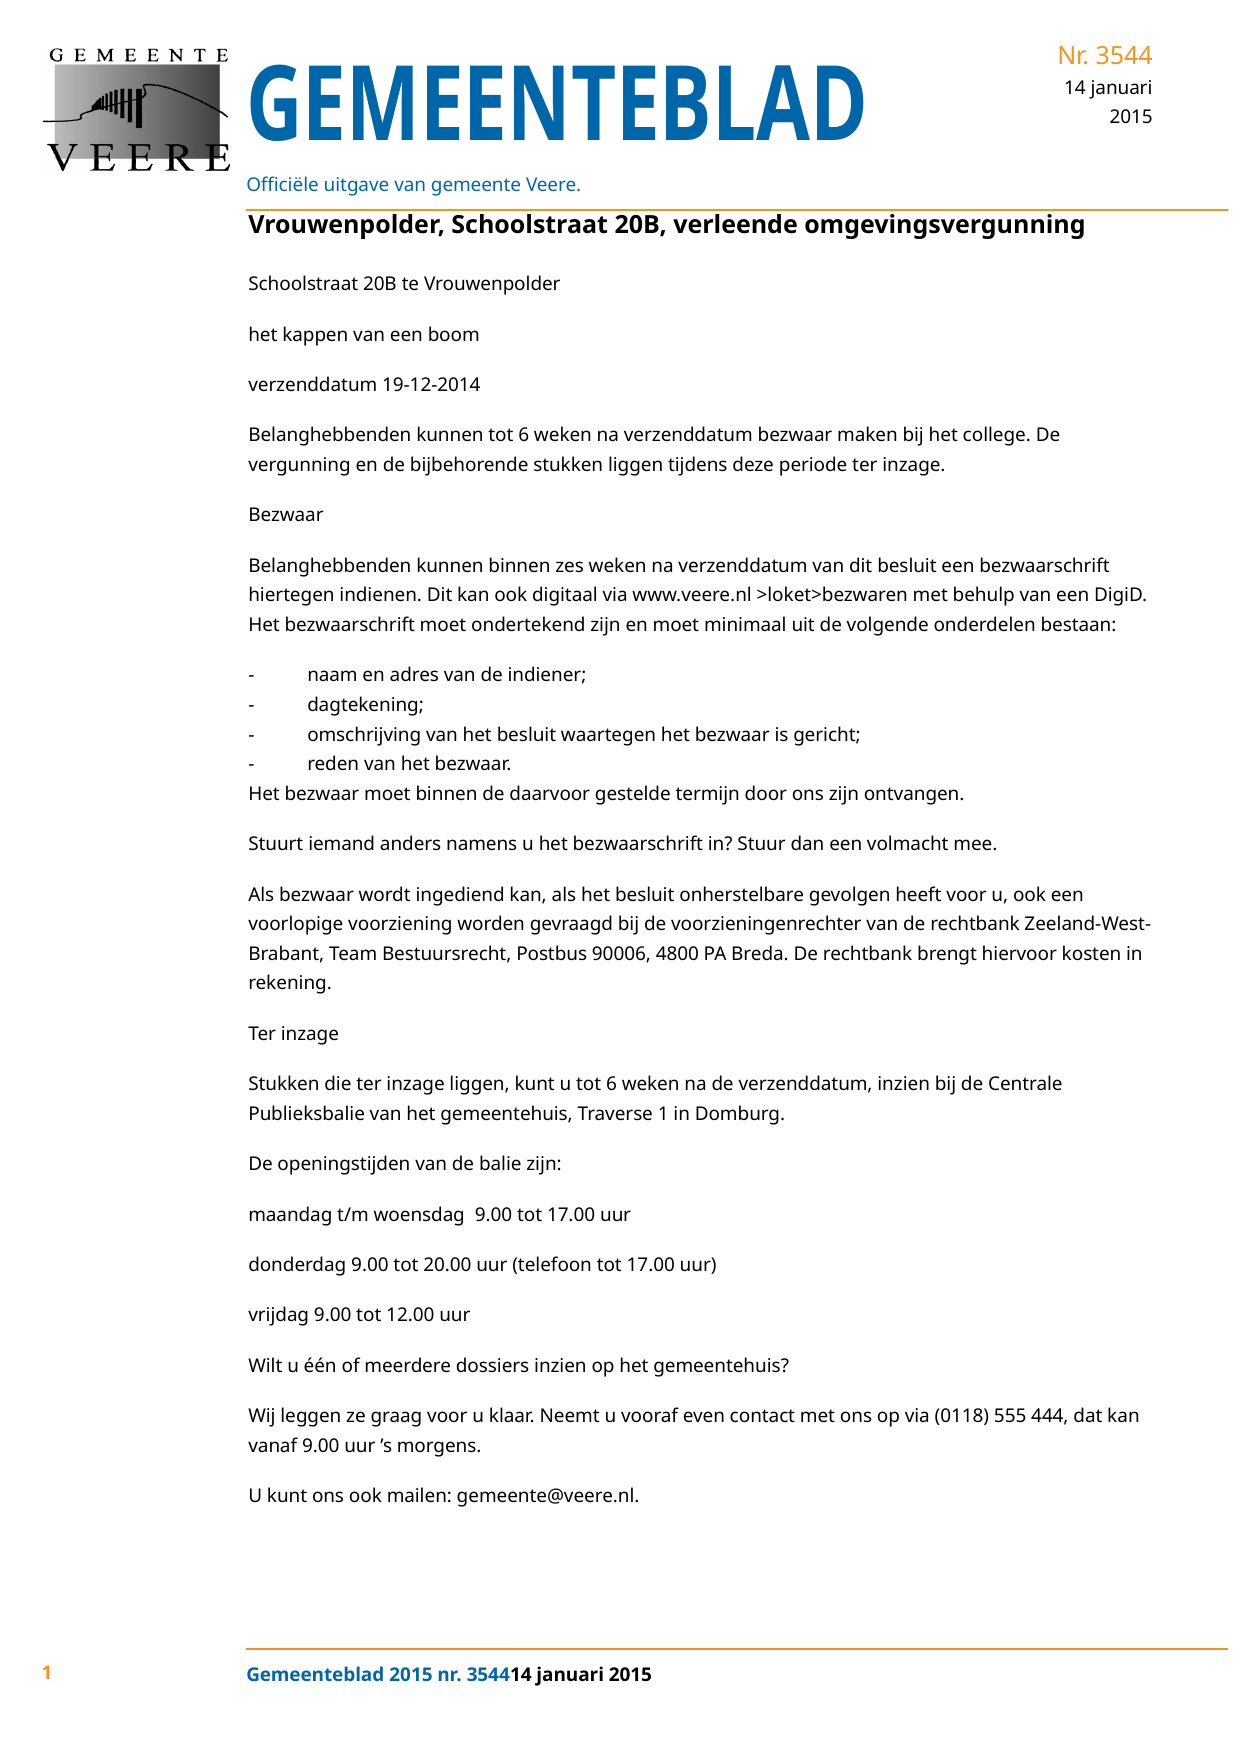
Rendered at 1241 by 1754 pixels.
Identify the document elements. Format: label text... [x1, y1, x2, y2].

text Vrouwenpolder, Schoolstraat 20B, verleende omgevingsvergunning [248, 211, 1152, 241]
text verzenddatum 19-12-2014 [248, 371, 1152, 397]
text Bezwaar [248, 502, 1152, 527]
text Belanghebbenden kunnen binnen zes weken na verzenddatum van dit besluit een bezwaarschrift hiertegen indienen. Dit kan ook digitaal via www.veere.nl >loket>bezwaren met behulp van een DigiD. Het bezwaarschrift moet ondertekend zijn en moet minimaal uit de volgende onderdelen bestaan: [248, 552, 1152, 637]
text De openingstijden van de balie zijn: [248, 1150, 1152, 1176]
text Ter inzage [248, 1020, 1152, 1046]
text vrijdag 9.00 tot 12.00 uur [248, 1302, 1152, 1327]
text het kappen van een boom [248, 321, 1152, 346]
text Stukken die ter inzage liggen, kunt u tot 6 weken na de verzenddatum, inzien bij de Centrale Publieksbalie van het gemeentehuis, Traverse 1 in Domburg. [248, 1070, 1152, 1126]
list reden van het bezwaar. [248, 750, 1152, 776]
text Wilt u één of meerdere dossiers inzien op het gemeentehuis? [248, 1352, 1152, 1378]
list dagtekening; [248, 691, 1152, 717]
text Het bezwaar moet binnen de daarvoor gestelde termijn door ons zijn ontvangen. [248, 780, 1152, 806]
picture [41, 47, 231, 172]
text Als bezwaar wordt ingediend kan, als het besluit onherstelbare gevolgen heeft voor u, ook een voorlopige voorziening worden gevraagd bij de voorzieningenrechter van de rechtbank Zeeland-West-Brabant, Team Bestuursrecht, Postbus 90006, 4800 PA Breda. De rechtbank brengt hiervoor kosten in rekening. [248, 881, 1152, 995]
text Stuurt iemand anders namens u het bezwaarschrift in? Stuur dan een volmacht mee. [248, 830, 1152, 856]
text donderdag 9.00 tot 20.00 uur (telefoon tot 17.00 uur) [248, 1251, 1152, 1277]
list naam en adres van de indiener; [248, 662, 1152, 687]
text maandag t/m woensdag 9.00 tot 17.00 uur [248, 1201, 1152, 1226]
text U kunt ons ook mailen: gemeente@veere.nl. [248, 1482, 1152, 1508]
list omschrijving van het besluit waartegen het bezwaar is gericht; [248, 721, 1152, 746]
text Wij leggen ze graag voor u klaar. Neemt u vooraf even contact met ons op via (0118) 555 444, dat kan vanaf 9.00 uur ’s morgens. [248, 1402, 1152, 1458]
text Schoolstraat 20B te Vrouwenpolder [248, 270, 1152, 296]
text Belanghebbenden kunnen tot 6 weken na verzenddatum bezwaar maken bij het college. De vergunning en de bijbehorende stukken liggen tijdens deze periode ter inzage. [248, 422, 1152, 477]
